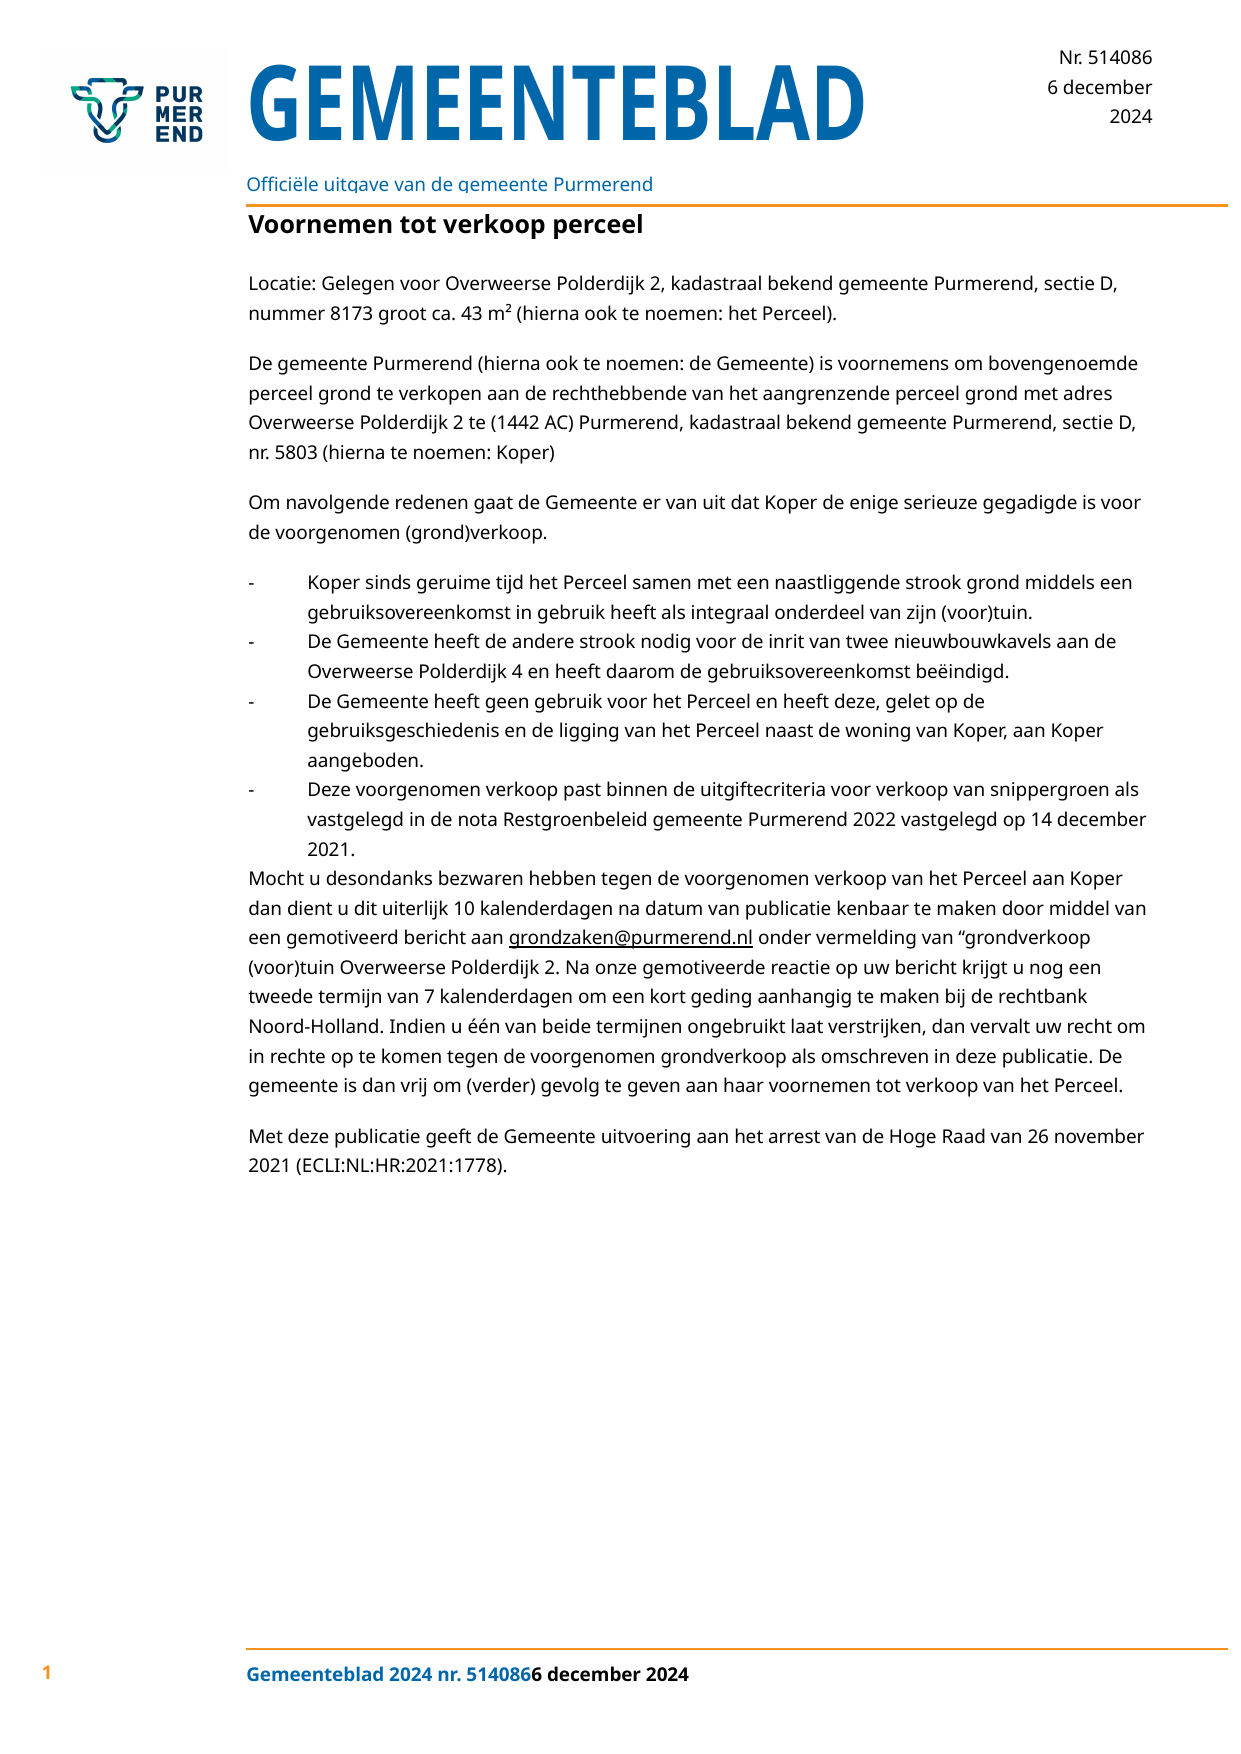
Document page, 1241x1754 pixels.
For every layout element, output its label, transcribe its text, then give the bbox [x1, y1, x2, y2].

list De Gemeente heeft de andere strook nodig voor de inrit van twee nieuwbouwkavels aan de Overweerse Polderdijk 4 en heeft daarom de gebruiksovereenkomst beëindigd. [248, 629, 1152, 684]
list De Gemeente heeft geen gebruik voor het Perceel en heeft deze, gelet op de gebruiksgeschiedenis en de ligging van het Perceel naast de woning van Koper, aan Koper aangeboden. [248, 688, 1152, 773]
text Met deze publicatie geeft de Gemeente uitvoering aan het arrest van de Hoge Raad van 26 november 2021 (ECLI:NL:HR:2021:1778). [248, 1123, 1152, 1178]
text Locatie: Gelegen voor Overweerse Polderdijk 2, kadastraal bekend gemeente Purmerend, sectie D, nummer 8173 groot ca. 43 m² (hierna ook te noemen: het Perceel). [248, 270, 1152, 326]
list Deze voorgenomen verkoop past binnen de uitgiftecriteria voor verkoop van snippergroen als vastgelegd in de nota Restgroenbeleid gemeente Purmerend 2022 vastgelegd op 14 december 2021. [248, 777, 1152, 861]
text De gemeente Purmerend (hierna ook te noemen: de Gemeente) is voornemens om bovengenoemde perceel grond te verkopen aan de rechthebbende van het aangrenzende perceel grond met adres Overweerse Polderdijk 2 te (1442 AC) Purmerend, kadastraal bekend gemeente Purmerend, sectie D, nr. 5803 (hierna te noemen: Koper) [248, 350, 1152, 465]
text Voornemen tot verkoop perceel [248, 207, 1152, 241]
picture [41, 47, 231, 172]
list Koper sinds geruime tijd het Perceel samen met een naastliggende strook grond middels een gebruiksovereenkomst in gebruik heeft als integraal onderdeel van zijn (voor)tuin. [248, 569, 1152, 625]
text Mocht u desondanks bezwaren hebben tegen de voorgenomen verkoop van het Perceel aan Koper dan dient u dit uiterlijk 10 kalenderdagen na datum van publicatie kenbaar te maken door middel van een gemotiveerd bericht aan grondzaken@purmerend.nl onder vermelding van “grondverkoop (voor)tuin Overweerse Polderdijk 2. Na onze gemotiveerde reactie op uw bericht krijgt u nog een tweede termijn van 7 kalenderdagen om een kort geding aanhangig te maken bij de rechtbank Noord-Holland. Indien u één van beide termijnen ongebruikt laat verstrijken, dan vervalt uw recht om in rechte op te komen tegen de voorgenomen grondverkoop als omschreven in deze publicatie. De gemeente is dan vrij om (verder) gevolg te geven aan haar voornemen tot verkoop van het Perceel. [248, 865, 1152, 1098]
text Om navolgende redenen gaat de Gemeente er van uit dat Koper de enige serieuze gegadigde is voor de voorgenomen (grond)verkoop. [248, 489, 1152, 545]
